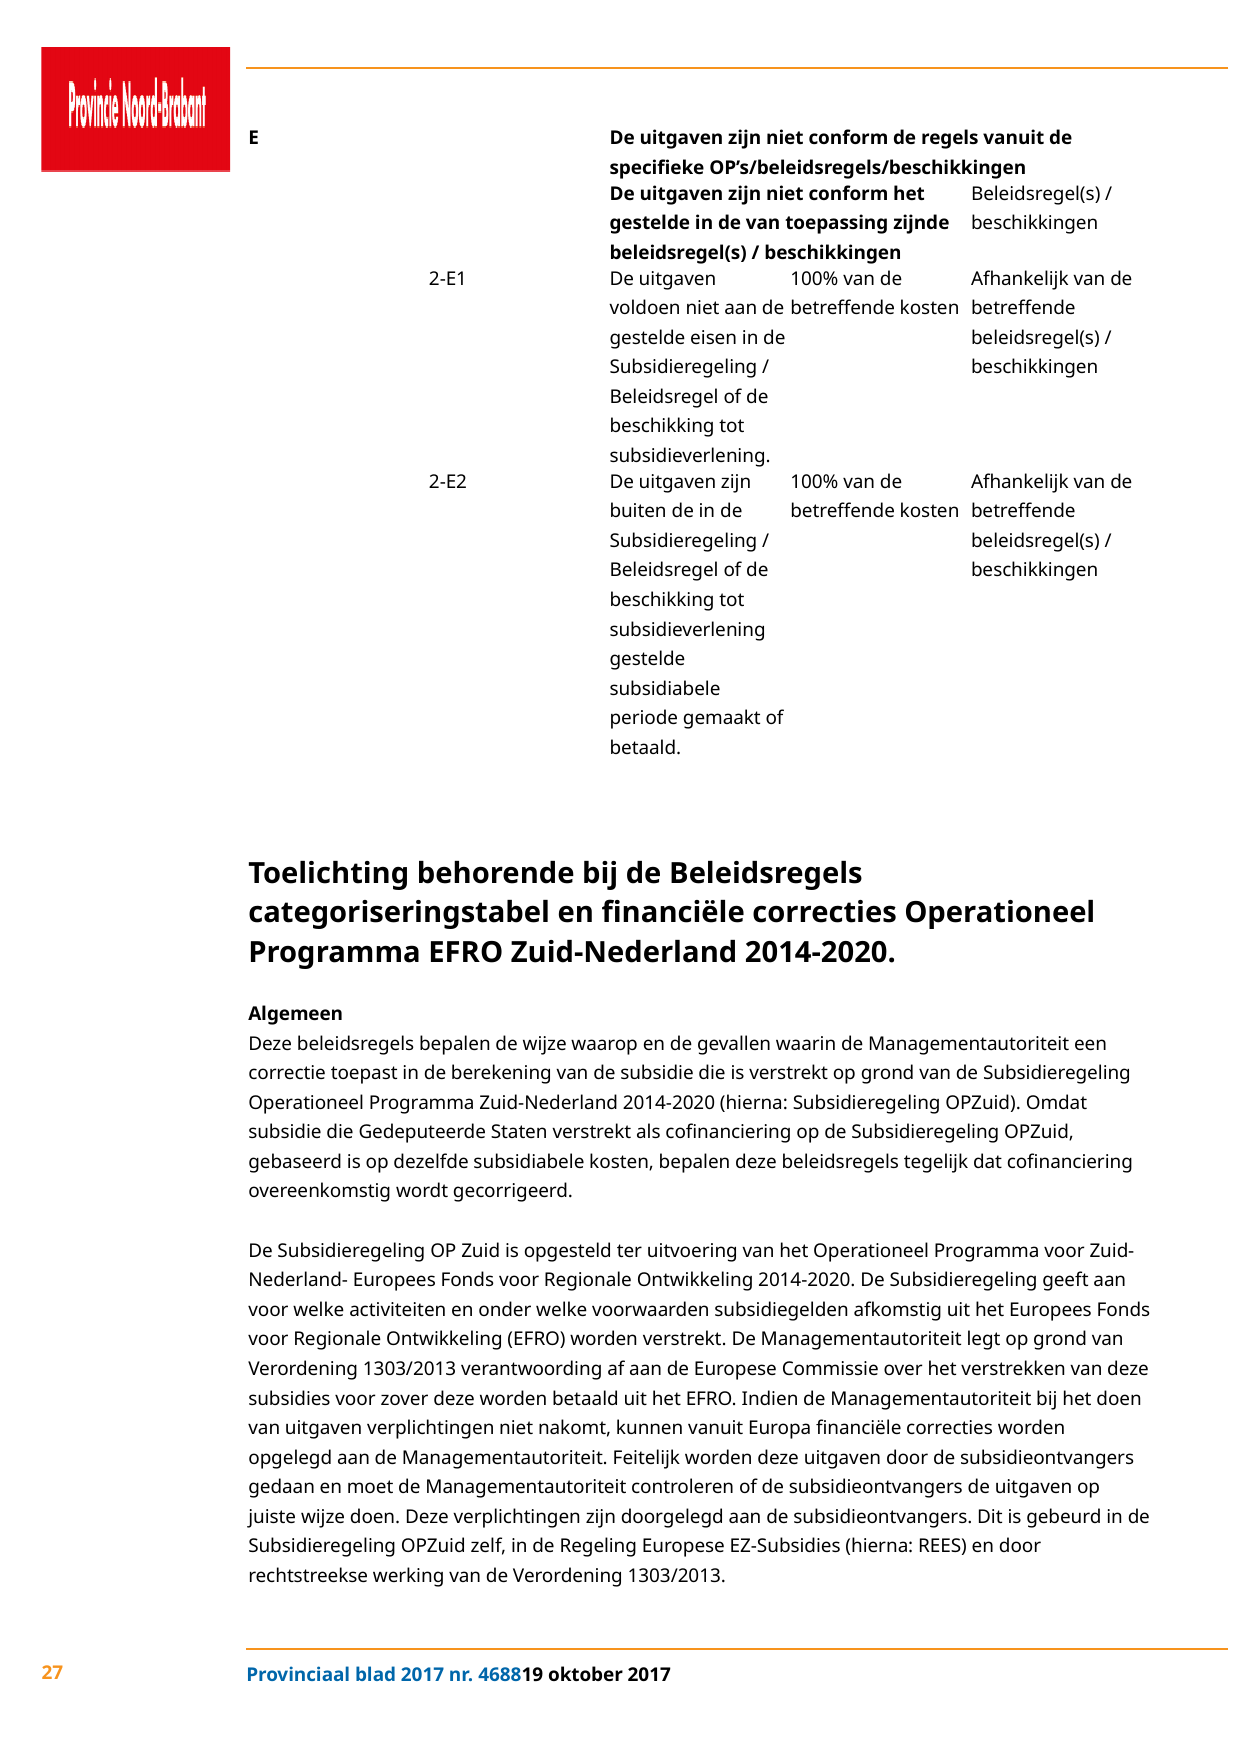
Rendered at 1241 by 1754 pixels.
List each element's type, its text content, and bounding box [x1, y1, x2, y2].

picture [41, 47, 231, 172]
table_cell [248, 265, 429, 468]
text Deze beleidsregels bepalen de wijze waarop en de gevallen waarin de Managementautoriteit een correctie toepast in de berekening van de subsidie die is verstrekt op grond van de Subsidieregeling Operationeel Programma Zuid-Nederland 2014-2020 (hierna: Subsidieregeling OPZuid). Omdat subsidie die Gedeputeerde Staten verstrekt als cofinanciering op de Subsidieregeling OPZuid, gebaseerd is op dezelfde subsidiabele kosten, bepalen deze beleidsregels tegelijk dat cofinanciering overeenkomstig wordt gecorrigeerd. [248, 1030, 1152, 1203]
table_cell 2-E1 [429, 265, 609, 468]
table_header De uitgaven zijn niet conform de regels vanuit de specifieke OP’s/beleidsregels/beschikkingen [609, 125, 1152, 180]
table_cell [429, 180, 609, 265]
table_cell 2-E2 [429, 468, 609, 760]
table_header [429, 125, 609, 180]
table_cell Afhankelijk van de betreffende beleidsregel(s) / beschikkingen [971, 265, 1152, 468]
table_cell 100% van de betreffende kosten [790, 468, 971, 760]
table_cell De uitgaven zijn buiten de in de Subsidieregeling / Beleidsregel of de beschikking tot subsidieverlening gestelde subsidiabele periode gemaakt of betaald. [609, 468, 790, 760]
table_cell 100% van de betreffende kosten [790, 265, 971, 468]
table_cell Afhankelijk van de betreffende beleidsregel(s) / beschikkingen [971, 468, 1152, 760]
table_header E [248, 125, 429, 180]
text Toelichting behorende bij de Beleidsregels categoriseringstabel en financiële correcties Operationeel Programma EFRO Zuid-Nederland 2014-2020. [248, 852, 1152, 971]
table_cell [248, 180, 429, 265]
table_cell Beleidsregel(s) / beschikkingen [971, 180, 1152, 265]
table_cell [248, 468, 429, 760]
table_cell De uitgaven voldoen niet aan de gestelde eisen in de Subsidieregeling / Beleidsregel of de beschikking tot subsidieverlening. [609, 265, 790, 468]
text Algemeen [248, 1000, 1152, 1026]
table_cell De uitgaven zijn niet conform het gestelde in de van toepassing zijnde beleidsregel(s) / beschikkingen [609, 180, 971, 265]
text De Subsidieregeling OP Zuid is opgesteld ter uitvoering van het Operationeel Programma voor Zuid-Nederland- Europees Fonds voor Regionale Ontwikkeling 2014-2020. De Subsidieregeling geeft aan voor welke activiteiten en onder welke voorwaarden subsidiegelden afkomstig uit het Europees Fonds voor Regionale Ontwikkeling (EFRO) worden verstrekt. De Managementautoriteit legt op grond van Verordening 1303/2013 verantwoording af aan de Europese Commissie over het verstrekken van deze subsidies voor zover deze worden betaald uit het EFRO. Indien de Managementautoriteit bij het doen van uitgaven verplichtingen niet nakomt, kunnen vanuit Europa financiële correcties worden opgelegd aan de Managementautoriteit. Feitelijk worden deze uitgaven door de subsidieontvangers gedaan en moet de Managementautoriteit controleren of de subsidieontvangers de uitgaven op juiste wijze doen. Deze verplichtingen zijn doorgelegd aan de subsidieontvangers. Dit is gebeurd in de Subsidieregeling OPZuid zelf, in de Regeling Europese EZ-Subsidies (hierna: REES) en door rechtstreekse werking van de Verordening 1303/2013. [248, 1237, 1152, 1588]
